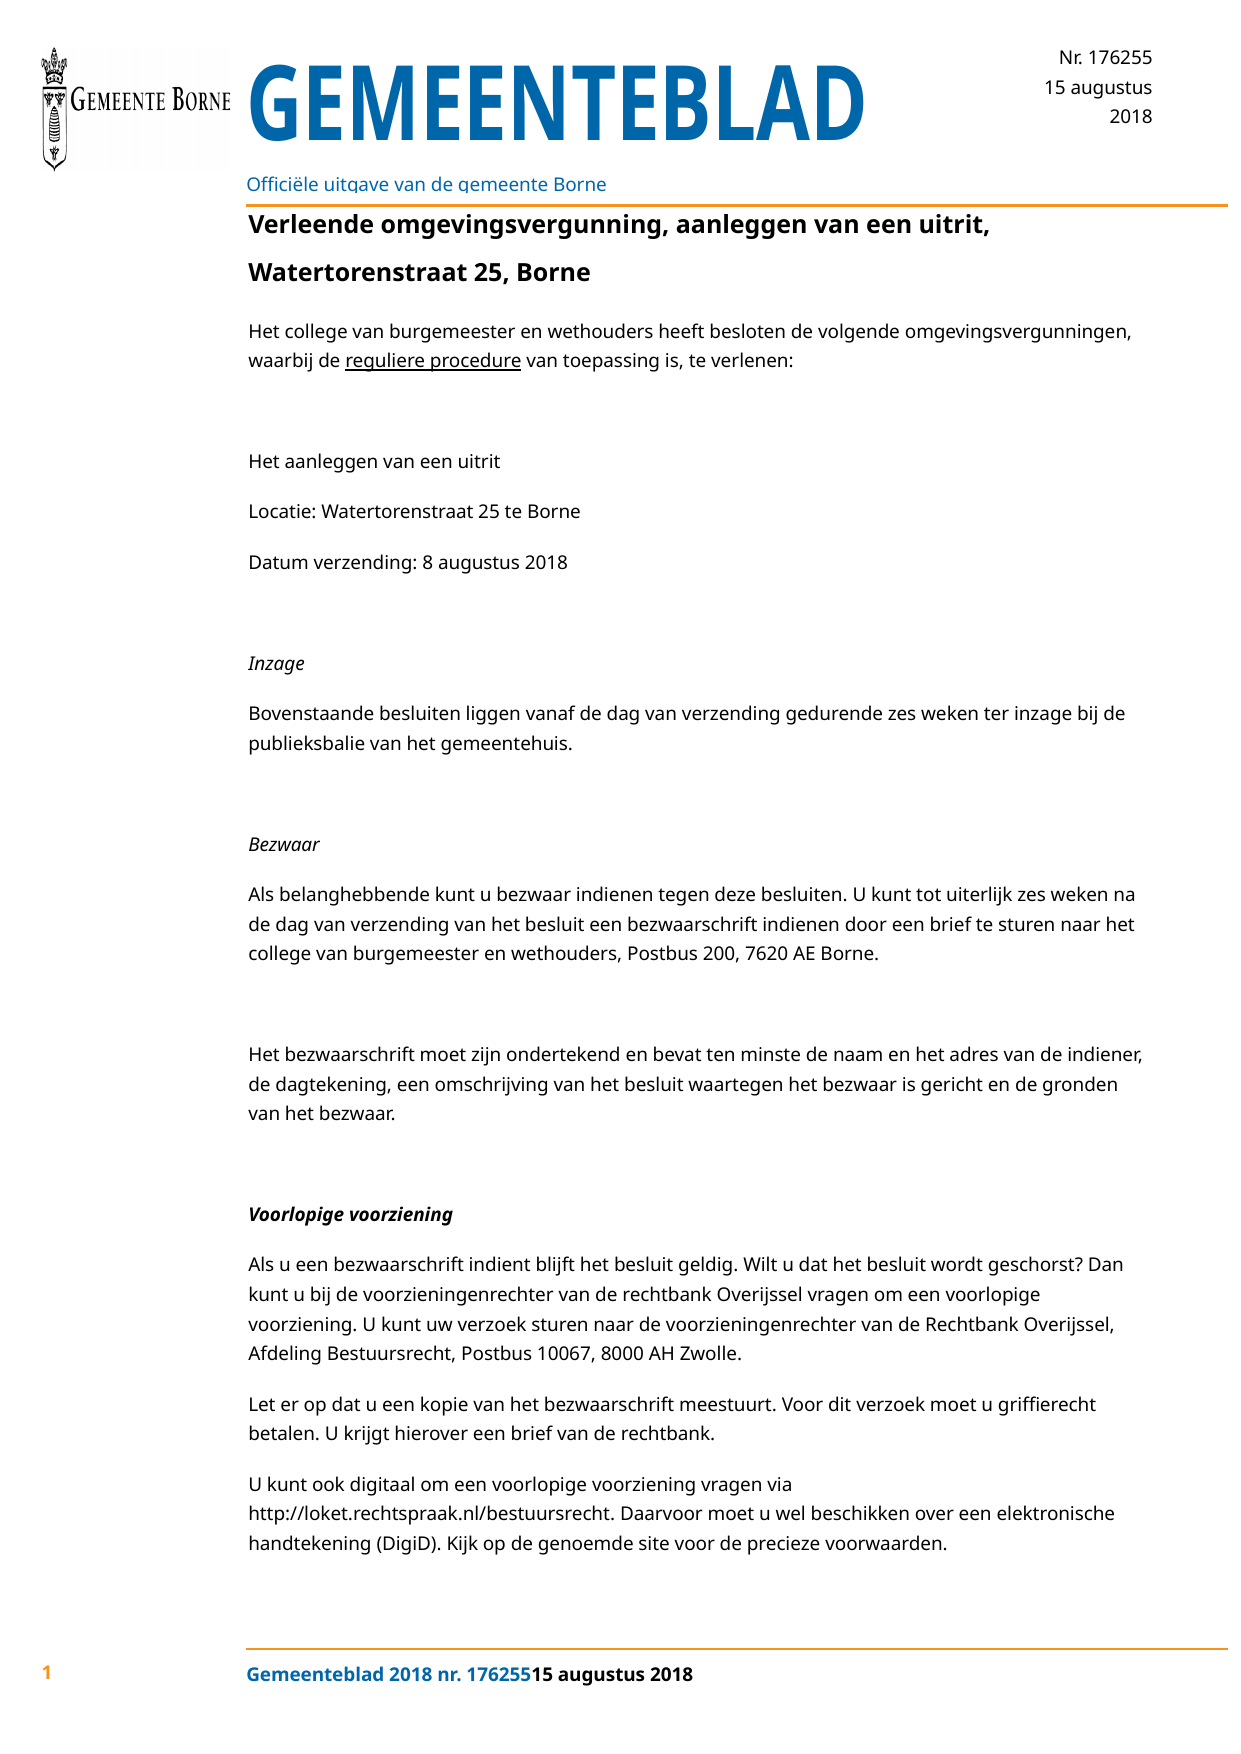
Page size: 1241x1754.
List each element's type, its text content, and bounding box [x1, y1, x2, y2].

text U kunt ook digitaal om een voorlopige voorziening vragen via http://loket.rechtspraak.nl/bestuursrecht. Daarvoor moet u wel beschikken over een elektronische handtekening (DigiD). Kijk op de genoemde site voor de precieze voorwaarden. [248, 1471, 1152, 1556]
text Verleende omgevingsvergunning, aanleggen van een uitrit, Watertorenstraat 25, Borne [248, 207, 1152, 288]
text Datum verzending: 8 augustus 2018 [248, 549, 1152, 575]
text Inzage [248, 650, 1152, 676]
text Als u een bezwaarschrift indient blijft het besluit geldig. Wilt u dat het besluit wordt geschorst? Dan kunt u bij de voorzieningenrechter van de rechtbank Overijssel vragen om een voorlopige voorziening. U kunt uw verzoek sturen naar de voorzieningenrechter van de Rechtbank Overijssel, Afdeling Bestuursrecht, Postbus 10067, 8000 AH Zwolle. [248, 1252, 1152, 1366]
text Let er op dat u een kopie van het bezwaarschrift meestuurt. Voor dit verzoek moet u griffierecht betalen. U krijgt hierover een brief van de rechtbank. [248, 1391, 1152, 1446]
text Als belanghebbende kunt u bezwaar indienen tegen deze besluiten. U kunt tot uiterlijk zes weken na de dag van verzending van het besluit een bezwaarschrift indienen door een brief te sturen naar het college van burgemeester en wethouders, Postbus 200, 7620 AE Borne. [248, 881, 1152, 966]
text Bovenstaande besluiten liggen vanaf de dag van verzending gedurende zes weken ter inzage bij de publieksbalie van het gemeentehuis. [248, 700, 1152, 756]
text Bezwaar [248, 831, 1152, 857]
text Locatie: Watertorenstraat 25 te Borne [248, 499, 1152, 524]
text Het college van burgemeester en wethouders heeft besloten de volgende omgevingsvergunningen, waarbij de reguliere procedure van toepassing is, te verlenen: [248, 318, 1152, 373]
picture [41, 47, 231, 172]
text Het aanleggen van een uitrit [248, 448, 1152, 474]
text Het bezwaarschrift moet zijn ondertekend en bevat ten minste de naam en het adres van de indiener, de dagtekening, een omschrijving van het besluit waartegen het bezwaar is gericht en de gronden van het bezwaar. [248, 1041, 1152, 1126]
text Voorlopige voorziening [248, 1201, 1152, 1227]
